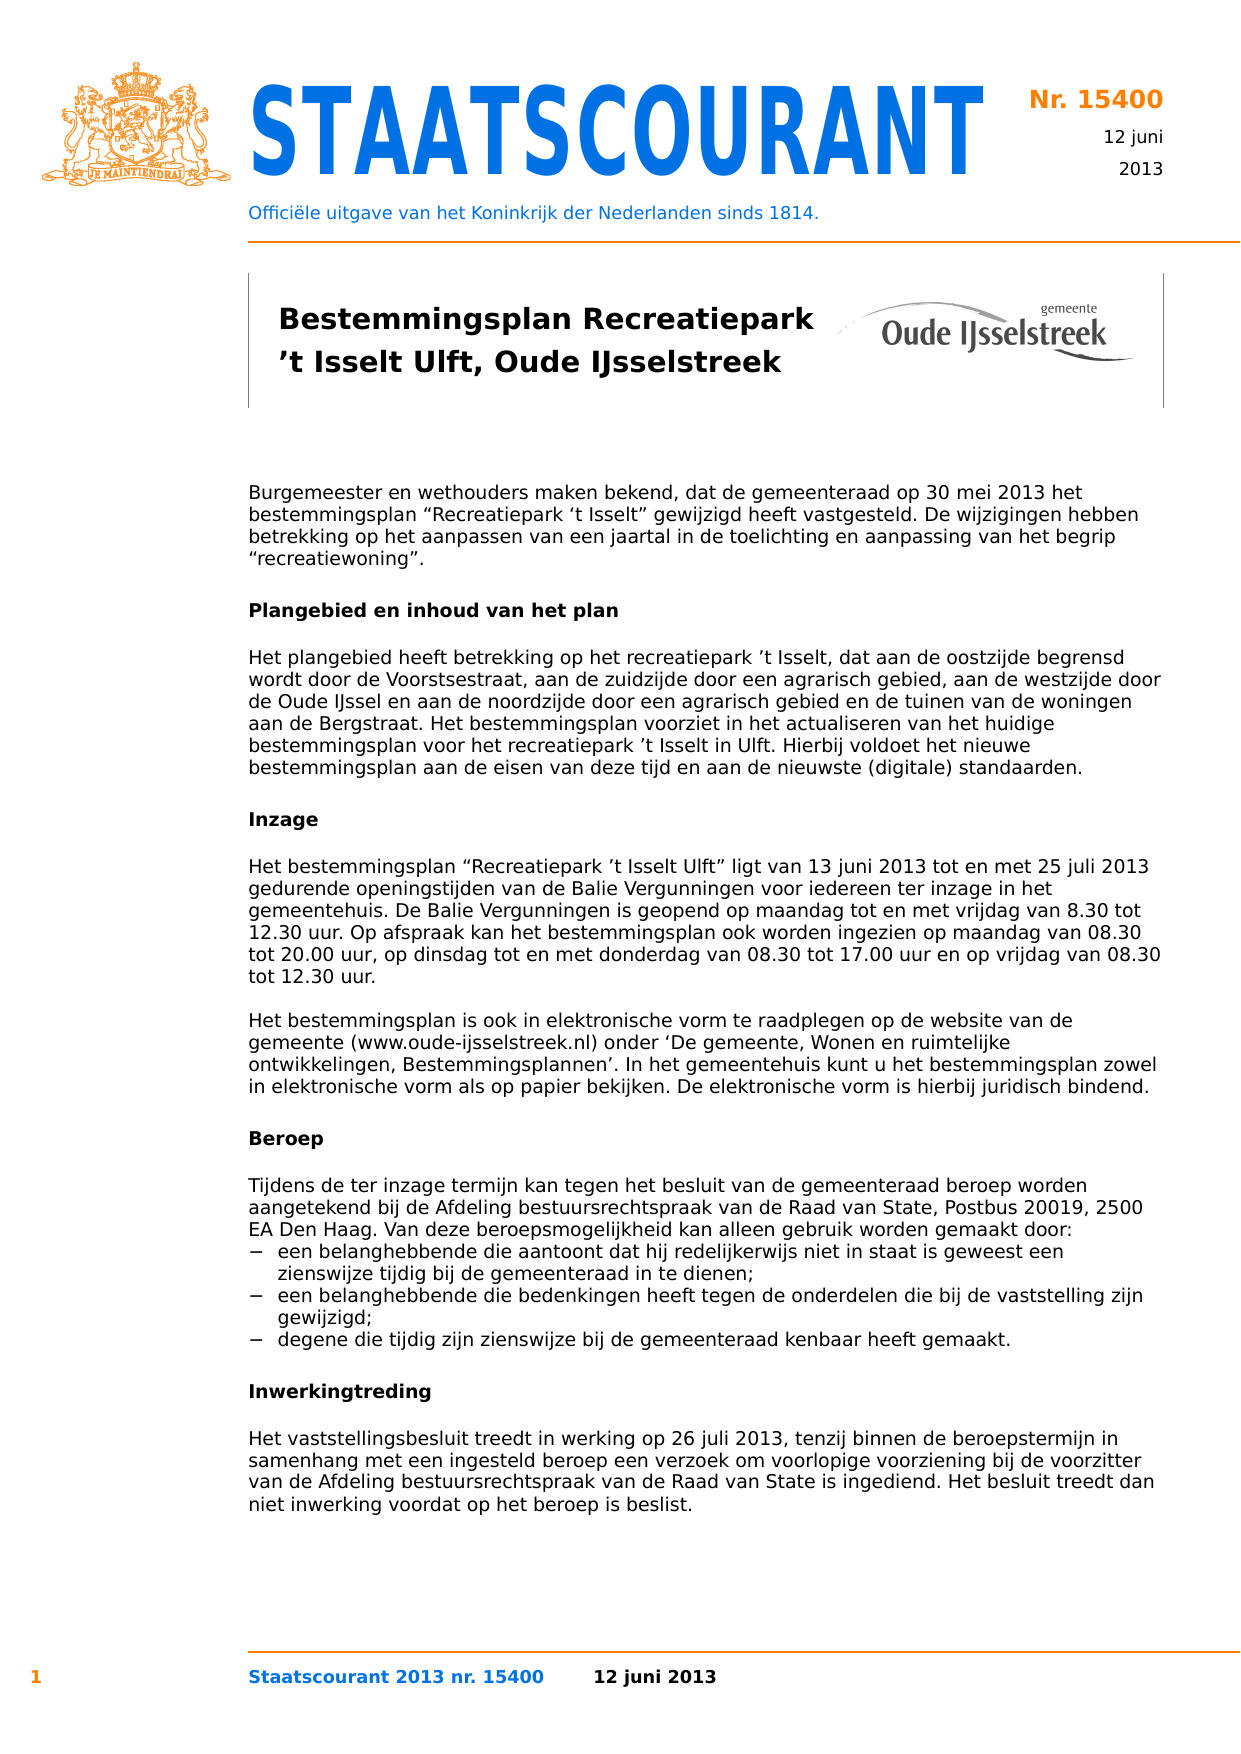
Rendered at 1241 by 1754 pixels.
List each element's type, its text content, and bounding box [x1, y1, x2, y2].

table_header STAATSCOURANT [248, 62, 998, 203]
table_cell 12 juni [998, 121, 1240, 153]
text Het vaststellingsbesluit treedt in werking op 26 juli 2013, tenzij binnen de beroepstermijn in samenhang met een ingesteld beroep een verzoek om voorlopige voorziening bij de voorzitter van de Afdeling bestuursrechtspraak van de Raad van State is ingediend. Het besluit treedt dan niet inwerking voordat op het beroep is beslist. [248, 1427, 1163, 1515]
table_header [25, 62, 248, 241]
text − degene die tijdig zijn zienswijze bij de gemeenteraad kenbaar heeft gemaakt. [248, 1328, 1163, 1351]
subtitle Beroep [248, 1128, 1163, 1150]
subtitle Inzage [248, 809, 1163, 831]
subtitle Inwerkingtreding [248, 1381, 1163, 1402]
subtitle Bestemmingsplan Recreatiepark ’t Isselt Ulft, Oude IJsselstreek [249, 273, 1163, 408]
text Het bestemmingsplan “Recreatiepark ’t Isselt Ulft” ligt van 13 juni 2013 tot en met 25 juli 2013 gedurende openingstijden van de Balie Vergunningen voor iedereen ter inzage in het gemeentehuis. De Balie Vergunningen is geopend op maandag tot en met vrijdag van 8.30 tot 12.30 uur. Op afspraak kan het bestemmingsplan ook worden ingezien op maandag van 08.30 tot 20.00 uur, op dinsdag tot en met donderdag van 08.30 tot 17.00 uur en op vrijdag van 08.30 tot 12.30 uur. [248, 856, 1163, 988]
text Tijdens de ter inzage termijn kan tegen het besluit van de gemeenteraad beroep worden aangetekend bij de Afdeling bestuursrechtspraak van de Raad van State, Postbus 20019, 2500 EA Den Haag. Van deze beroepsmogelijkheid kan alleen gebruik worden gemaakt door: [248, 1175, 1163, 1241]
table_cell 2013 [998, 153, 1240, 203]
text Het plangebied heeft betrekking op het recreatiepark ’t Isselt, dat aan de oostzijde begrensd wordt door de Voorstsestraat, aan de zuidzijde door een agrarisch gebied, aan de westzijde door de Oude IJssel en aan de noordzijde door een agrarisch gebied en de tuinen van de woningen aan de Bergstraat. Het bestemmingsplan voorziet in het actualiseren van het huidige bestemmingsplan voor het recreatiepark ’t Isselt in Ulft. Hierbij voldoet het nieuwe bestemmingsplan aan de eisen van deze tijd en aan de nieuwste (digitale) standaarden. [248, 647, 1163, 779]
subtitle Plangebied en inhoud van het plan [248, 600, 1163, 622]
picture [41, 62, 231, 186]
text − een belanghebbende die bedenkingen heeft tegen de onderdelen die bij de vaststelling zijn gewijzigd; [248, 1284, 1163, 1328]
table_cell Officiële uitgave van het Koninkrijk der Nederlanden sinds 1814. [248, 203, 1240, 241]
table_header Nr. 15400 [998, 62, 1240, 121]
text Burgemeester en wethouders maken bekend, dat de gemeenteraad op 30 mei 2013 het bestemmingsplan “Recreatiepark ‘t Isselt” gewijzigd heeft vastgesteld. De wijzigingen hebben betrekking op het aanpassen van een jaartal in de toelichting en aanpassing van het begrip “recreatiewoning”. [248, 482, 1163, 570]
text Het bestemmingsplan is ook in elektronische vorm te raadplegen op de website van de gemeente (www.oude-ijsselstreek.nl) onder ‘De gemeente, Wonen en ruimtelijke ontwikkelingen, Bestemmingsplannen’. In het gemeentehuis kunt u het bestemmingsplan zowel in elektronische vorm als op papier bekijken. De elektronische vorm is hierbij juridisch bindend. [248, 1010, 1163, 1098]
text − een belanghebbende die aantoont dat hij redelijkerwijs niet in staat is geweest een zienswijze tijdig bij de gemeenteraad in te dienen; [248, 1241, 1163, 1284]
picture [838, 302, 1134, 362]
